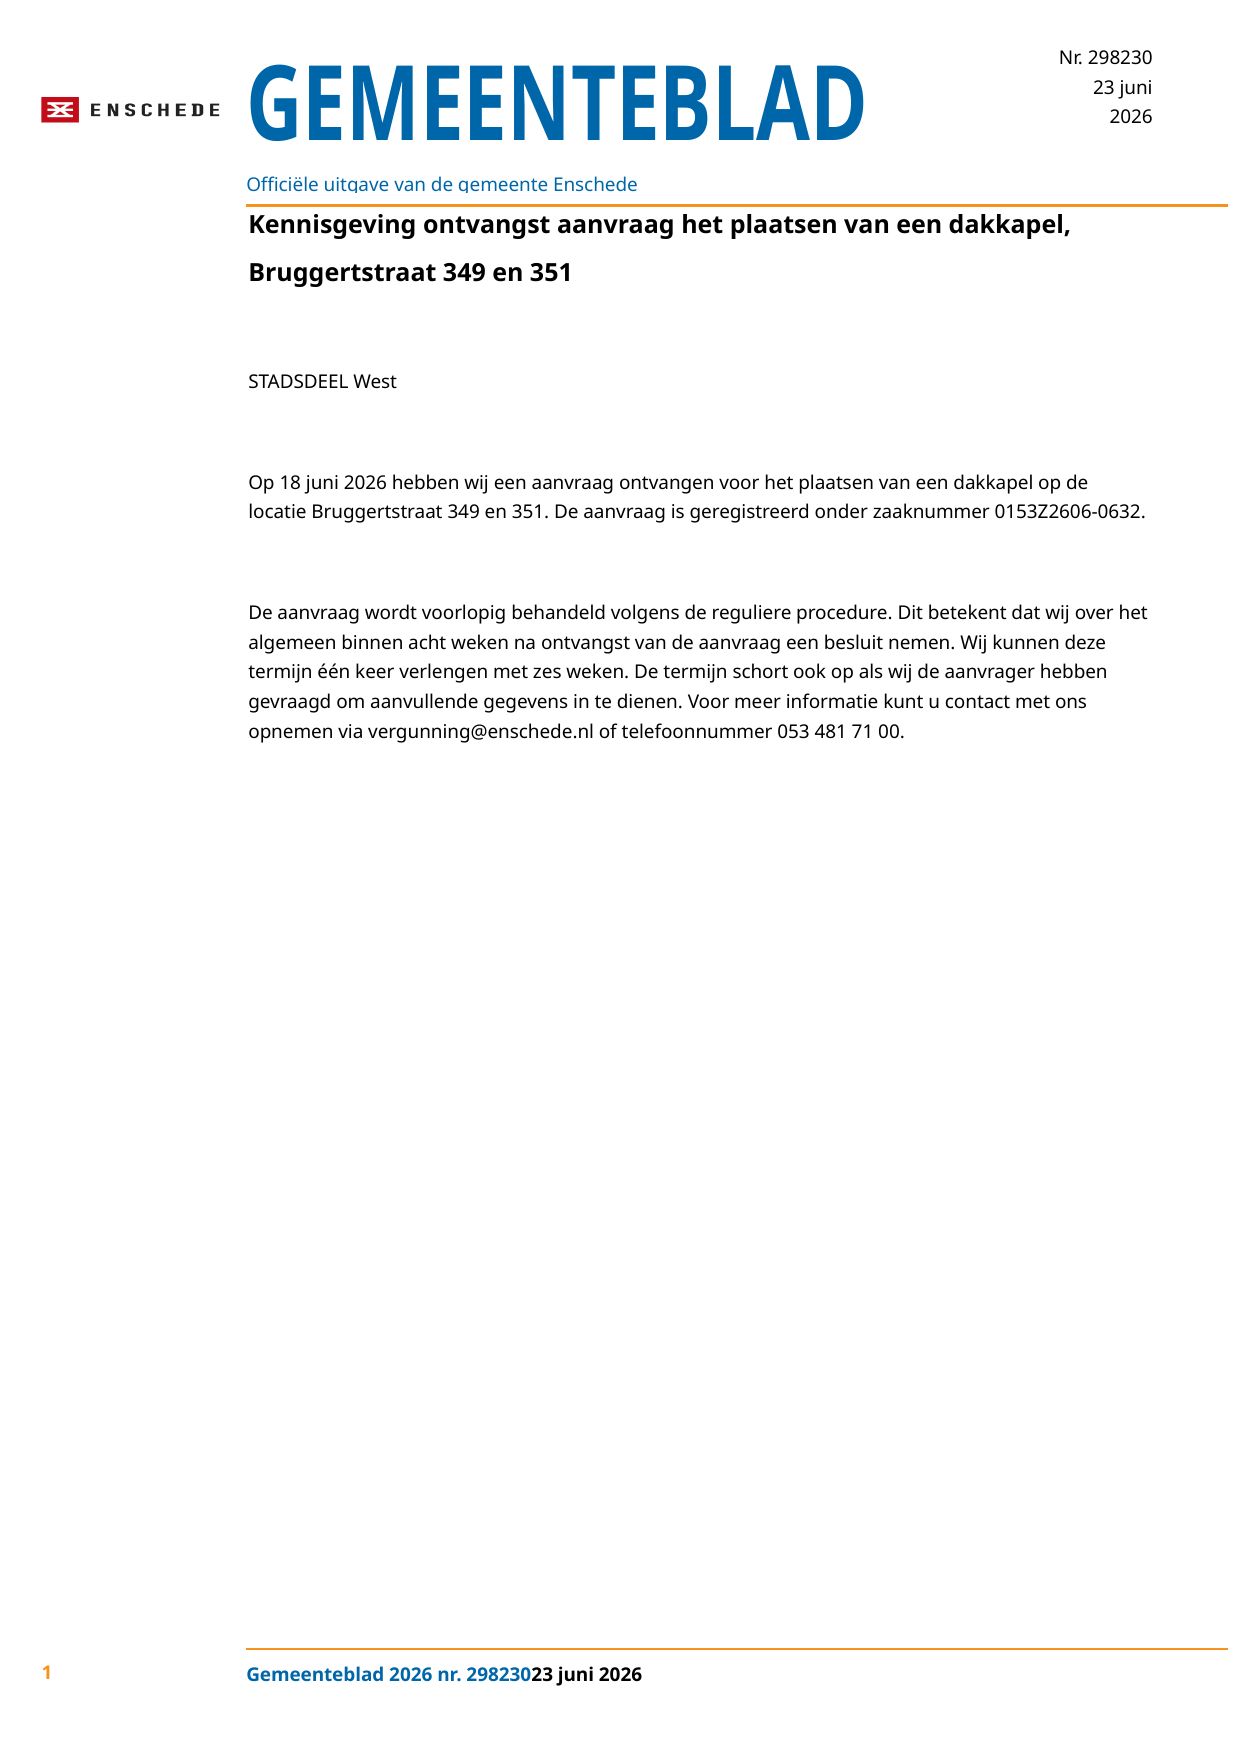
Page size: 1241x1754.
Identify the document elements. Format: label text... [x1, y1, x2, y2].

text Kennisgeving ontvangst aanvraag het plaatsen van een dakkapel, Bruggertstraat 349 en 351 [248, 207, 1152, 288]
text STADSDEEL West [248, 368, 1152, 394]
text De aanvraag wordt voorlopig behandeld volgens de reguliere procedure. Dit betekent dat wij over het algemeen binnen acht weken na ontvangst van de aanvraag een besluit nemen. Wij kunnen deze termijn één keer verlengen met zes weken. De termijn schort ook op als wij de aanvrager hebben gevraagd om aanvullende gegevens in te dienen. Voor meer informatie kunt u contact met ons opnemen via vergunning@enschede.nl of telefoonnummer 053 481 71 00. [248, 599, 1152, 744]
picture [41, 47, 231, 172]
text Op 18 juni 2026 hebben wij een aanvraag ontvangen voor het plaatsen van een dakkapel op de locatie Bruggertstraat 349 en 351. De aanvraag is geregistreerd onder zaaknummer 0153Z2606-0632. [248, 469, 1152, 524]
